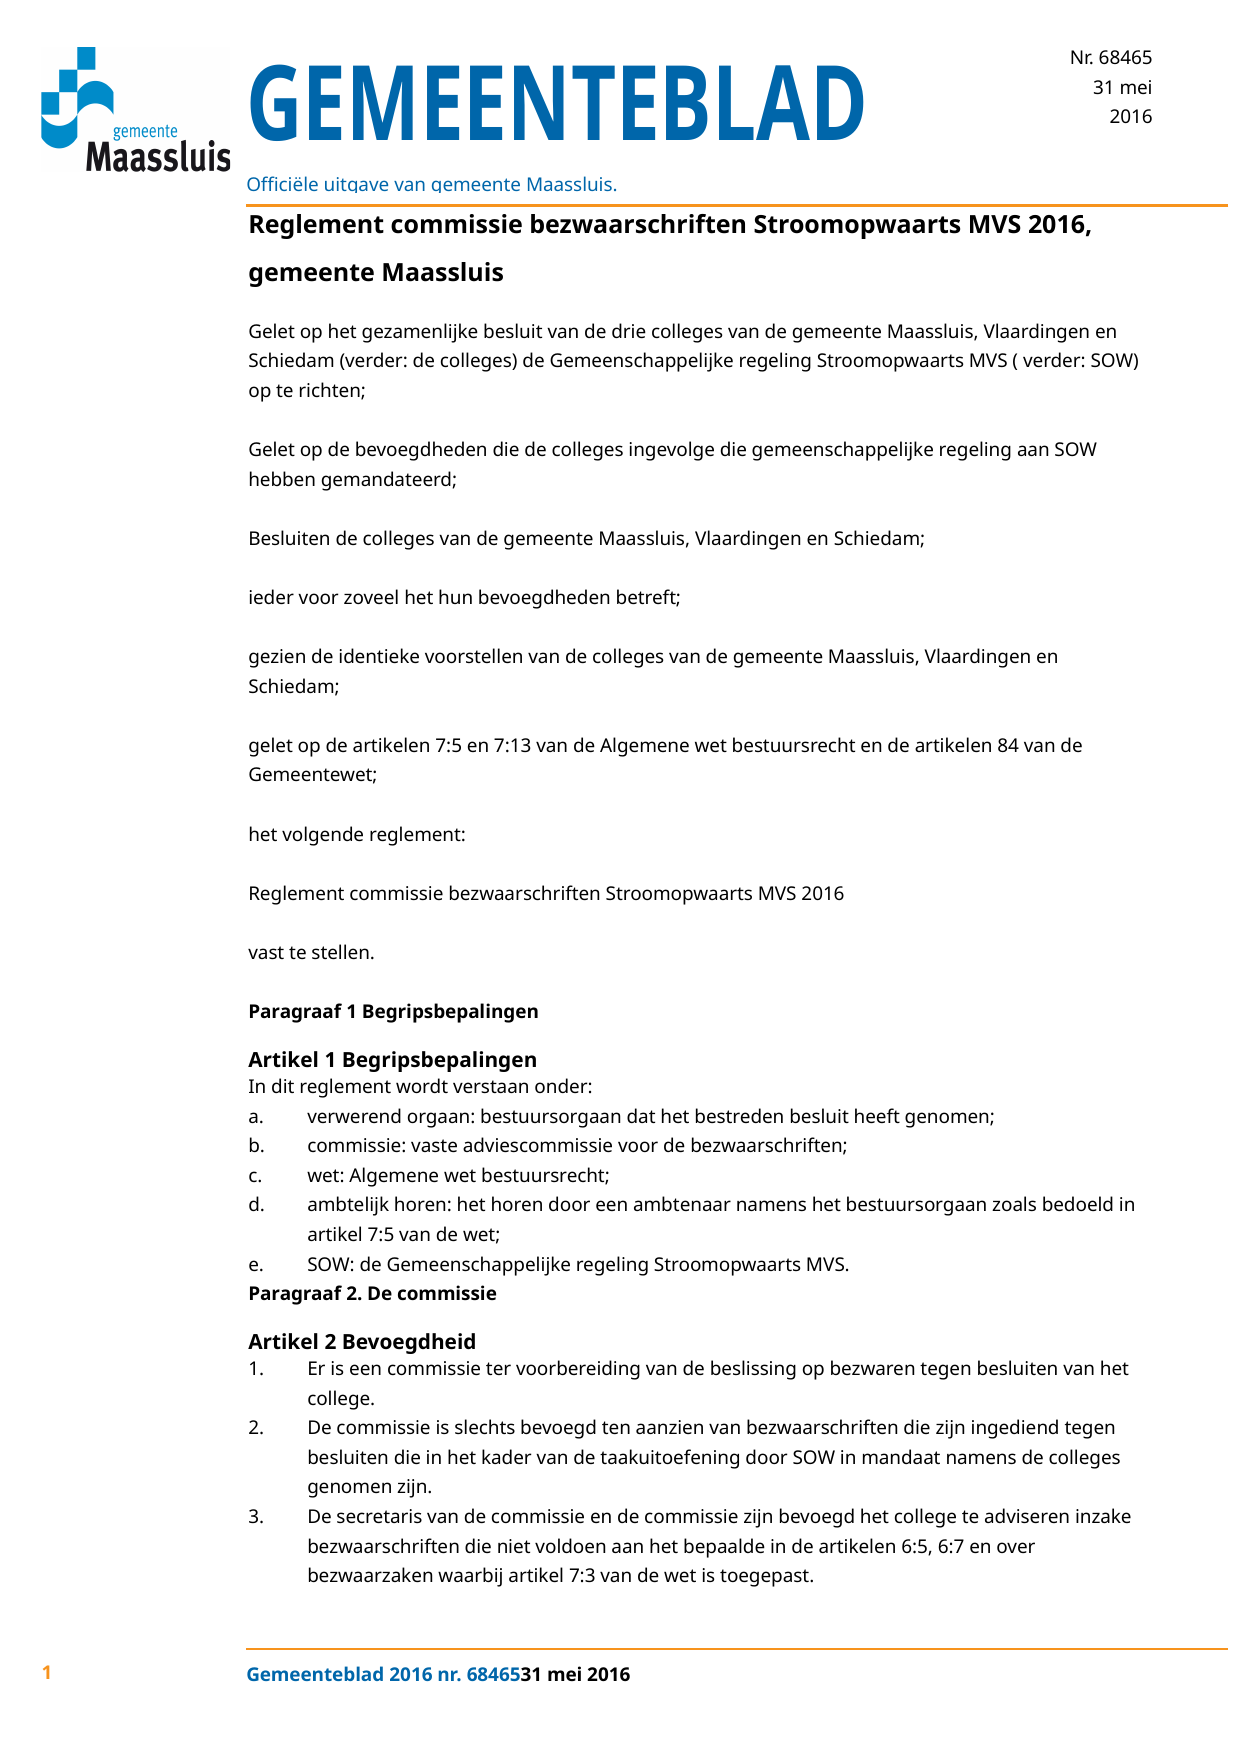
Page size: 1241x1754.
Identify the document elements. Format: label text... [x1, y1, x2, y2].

text Paragraaf 2. De commissie [248, 1280, 1152, 1306]
text Paragraaf 1 Begripsbepalingen [248, 998, 1152, 1024]
text In dit reglement wordt verstaan onder: [248, 1073, 1152, 1099]
list commissie: vaste adviescommissie voor de bezwaarschriften; [248, 1132, 1152, 1158]
text gezien de identieke voorstellen van de colleges van de gemeente Maassluis, Vlaardingen en Schiedam; [248, 643, 1152, 699]
list wet: Algemene wet bestuursrecht; [248, 1162, 1152, 1188]
list ambtelijk horen: het horen door een ambtenaar namens het bestuursorgaan zoals bedoeld in artikel 7:5 van de wet; [248, 1192, 1152, 1247]
text vast te stellen. [248, 939, 1152, 965]
text Reglement commissie bezwaarschriften Stroomopwaarts MVS 2016, gemeente Maassluis [248, 207, 1152, 288]
picture [41, 47, 77, 92]
text gelet op de artikelen 7:5 en 7:13 van de Algemene wet bestuursrecht en de artikelen 84 van de Gemeentewet; [248, 732, 1152, 787]
text Gelet op het gezamenlijke besluit van de drie colleges van de gemeente Maassluis, Vlaardingen en Schiedam (verder: de colleges) de Gemeenschappelijke regeling Stroomopwaarts MVS ( verder: SOW) op te richten; [248, 318, 1152, 403]
list verwerend orgaan: bestuursorgaan dat het bestreden besluit heeft genomen; [248, 1103, 1152, 1129]
text Reglement commissie bezwaarschriften Stroomopwaarts MVS 2016 [248, 880, 1152, 906]
list De secretaris van de commissie en de commissie zijn bevoegd het college te adviseren inzake bezwaarschriften die niet voldoen aan het bepaalde in de artikelen 6:5, 6:7 en over bezwaarzaken waarbij artikel 7:3 van de wet is toegepast. [248, 1503, 1152, 1588]
list SOW: de Gemeenschappelijke regeling Stroomopwaarts MVS. [248, 1251, 1152, 1277]
picture [41, 47, 231, 172]
text Artikel 2 Bevoegdheid [248, 1327, 1152, 1355]
text het volgende reglement: [248, 821, 1152, 847]
list De commissie is slechts bevoegd ten aanzien van bezwaarschriften die zijn ingediend tegen besluiten die in het kader van de taakuitoefening door SOW in mandaat namens de colleges genomen zijn. [248, 1414, 1152, 1499]
text Artikel 1 Begripsbepalingen [248, 1045, 1152, 1073]
list Er is een commissie ter voorbereiding van de beslissing op bezwaren tegen besluiten van het college. [248, 1355, 1152, 1411]
text Besluiten de colleges van de gemeente Maassluis, Vlaardingen en Schiedam; [248, 525, 1152, 551]
text ieder voor zoveel het hun bevoegdheden betreft; [248, 584, 1152, 610]
text Gelet op de bevoegdheden die de colleges ingevolge die gemeenschappelijke regeling aan SOW hebben gemandateerd; [248, 436, 1152, 492]
